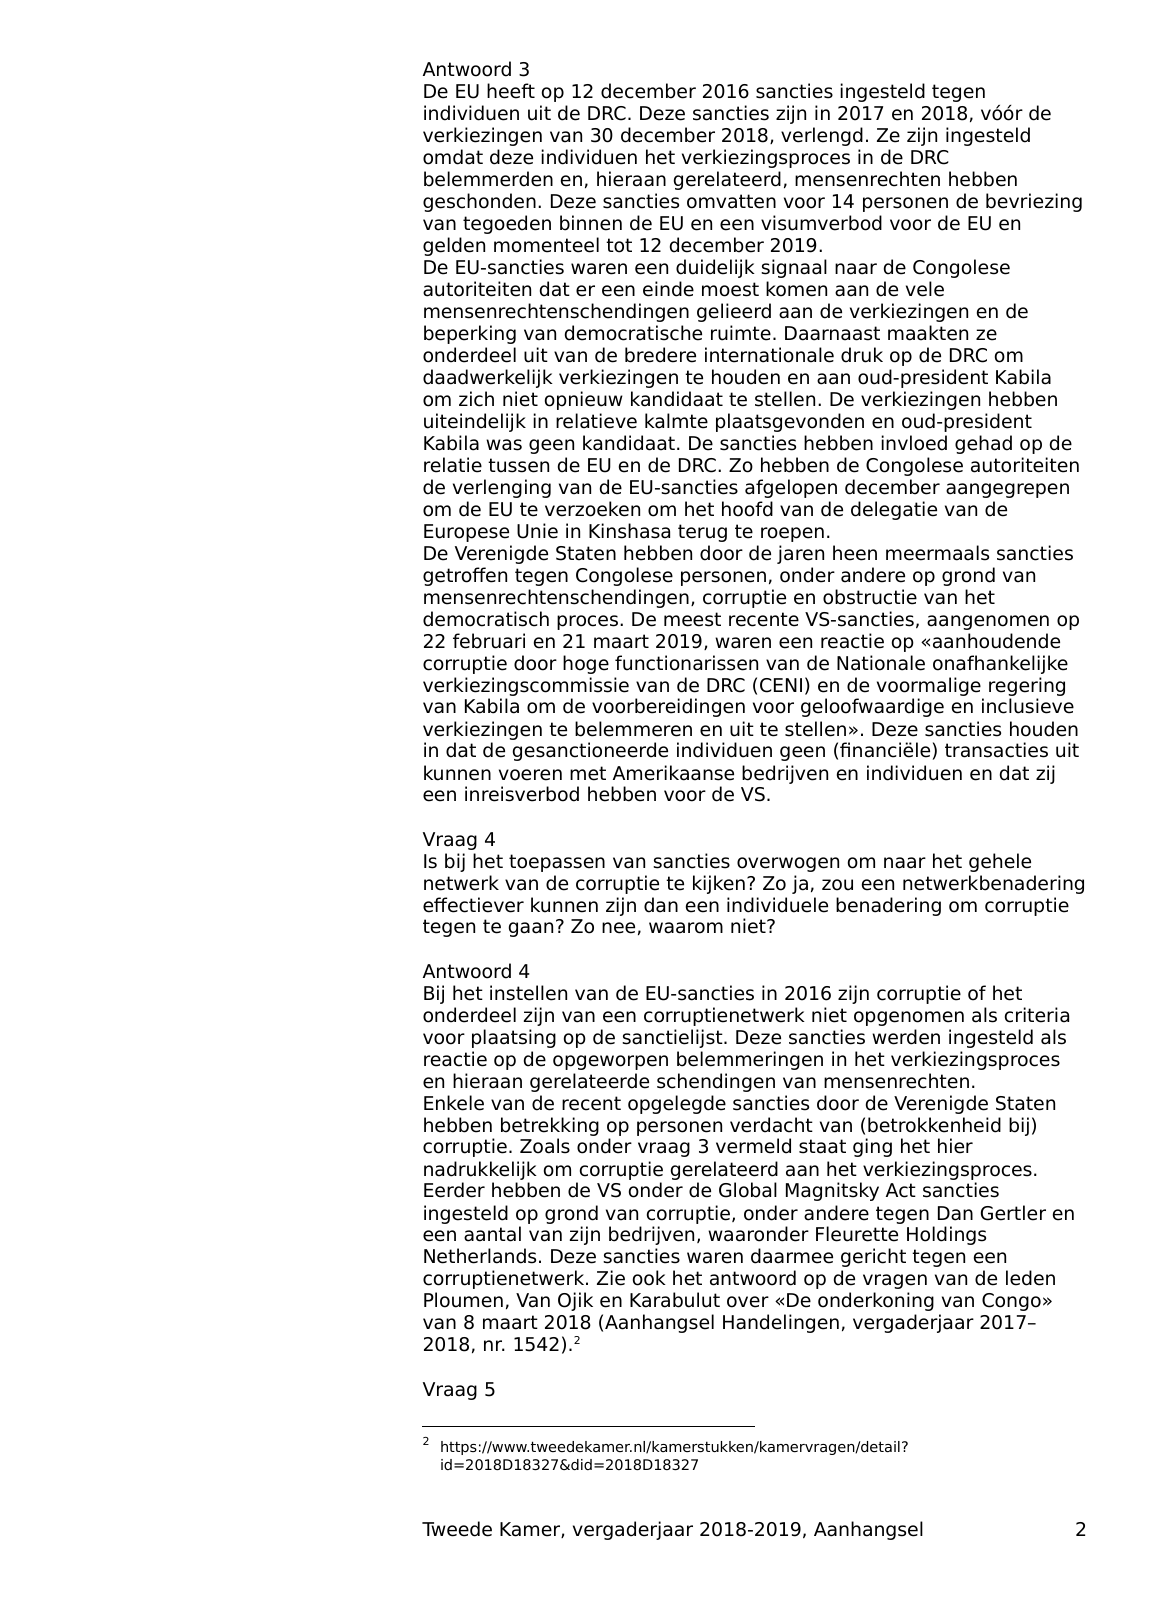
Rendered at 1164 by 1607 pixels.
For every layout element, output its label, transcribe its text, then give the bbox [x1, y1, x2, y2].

text Vraag 5 [422, 1378, 1087, 1400]
text https://www.tweedekamer.nl/kamerstukken/kamervragen/detail?id=2018D18327&did=2018D18327 [422, 1435, 1087, 1474]
text Vraag 4 [422, 828, 1087, 851]
text Bij het instellen van de EU-sancties in 2016 zijn corruptie of het onderdeel zijn van een corruptienetwerk niet opgenomen als criteria voor plaatsing op de sanctielijst. Deze sancties werden ingesteld als reactie op de opgeworpen belemmeringen in het verkiezingsproces en hieraan gerelateerde schendingen van mensenrechten. [422, 983, 1087, 1092]
text Enkele van de recent opgelegde sancties door de Verenigde Staten hebben betrekking op personen verdacht van (betrokkenheid bij) corruptie. Zoals onder vraag 3 vermeld staat ging het hier nadrukkelijk om corruptie gerelateerd aan het verkiezingsproces. [422, 1092, 1087, 1180]
text Is bij het toepassen van sancties overwogen om naar het gehele netwerk van de corruptie te kijken? Zo ja, zou een netwerkbenadering effectiever kunnen zijn dan een individuele benadering om corruptie tegen te gaan? Zo nee, waarom niet? [422, 851, 1087, 938]
text De EU-sancties waren een duidelijk signaal naar de Congolese autoriteiten dat er een einde moest komen aan de vele mensenrechtenschendingen gelieerd aan de verkiezingen en de beperking van democratische ruimte. Daarnaast maakten ze onderdeel uit van de bredere internationale druk op de DRC om daadwerkelijk verkiezingen te houden en aan oud-president Kabila om zich niet opnieuw kandidaat te stellen. De verkiezingen hebben uiteindelijk in relatieve kalmte plaatsgevonden en oud-president Kabila was geen kandidaat. De sancties hebben invloed gehad op de relatie tussen de EU en de DRC. Zo hebben de Congolese autoriteiten de verlenging van de EU-sancties afgelopen december aangegrepen om de EU te verzoeken om het hoofd van de delegatie van de Europese Unie in Kinshasa terug te roepen. [422, 257, 1087, 543]
text Antwoord 3 [422, 59, 1087, 81]
text Eerder hebben de VS onder de Global Magnitsky Act sancties ingesteld op grond van corruptie, onder andere tegen Dan Gertler en een aantal van zijn bedrijven, waaronder Fleurette Holdings Netherlands. Deze sancties waren daarmee gericht tegen een corruptienetwerk. Zie ook het antwoord op de vragen van de leden Ploumen, Van Ojik en Karabulut over «De onderkoning van Congo» van 8 maart 2018 (Aanhangsel Handelingen, vergaderjaar 2017–2018, nr. 1542). [422, 1180, 1087, 1356]
text Antwoord 4 [422, 961, 1087, 983]
text De EU heeft op 12 december 2016 sancties ingesteld tegen individuen uit de DRC. Deze sancties zijn in 2017 en 2018, vóór de verkiezingen van 30 december 2018, verlengd. Ze zijn ingesteld omdat deze individuen het verkiezingsproces in de DRC belemmerden en, hieraan gerelateerd, mensenrechten hebben geschonden. Deze sancties omvatten voor 14 personen de bevriezing van tegoeden binnen de EU en een visumverbod voor de EU en gelden momenteel tot 12 december 2019. [422, 81, 1087, 257]
text De Verenigde Staten hebben door de jaren heen meermaals sancties getroffen tegen Congolese personen, onder andere op grond van mensenrechtenschendingen, corruptie en obstructie van het democratisch proces. De meest recente VS-sancties, aangenomen op 22 februari en 21 maart 2019, waren een reactie op «aanhoudende corruptie door hoge functionarissen van de Nationale onafhankelijke verkiezingscommissie van de DRC (CENI) en de voormalige regering van Kabila om de voorbereidingen voor geloofwaardige en inclusieve verkiezingen te belemmeren en uit te stellen». Deze sancties houden in dat de gesanctioneerde individuen geen (financiële) transacties uit kunnen voeren met Amerikaanse bedrijven en individuen en dat zij een inreisverbod hebben voor de VS. [422, 543, 1087, 806]
